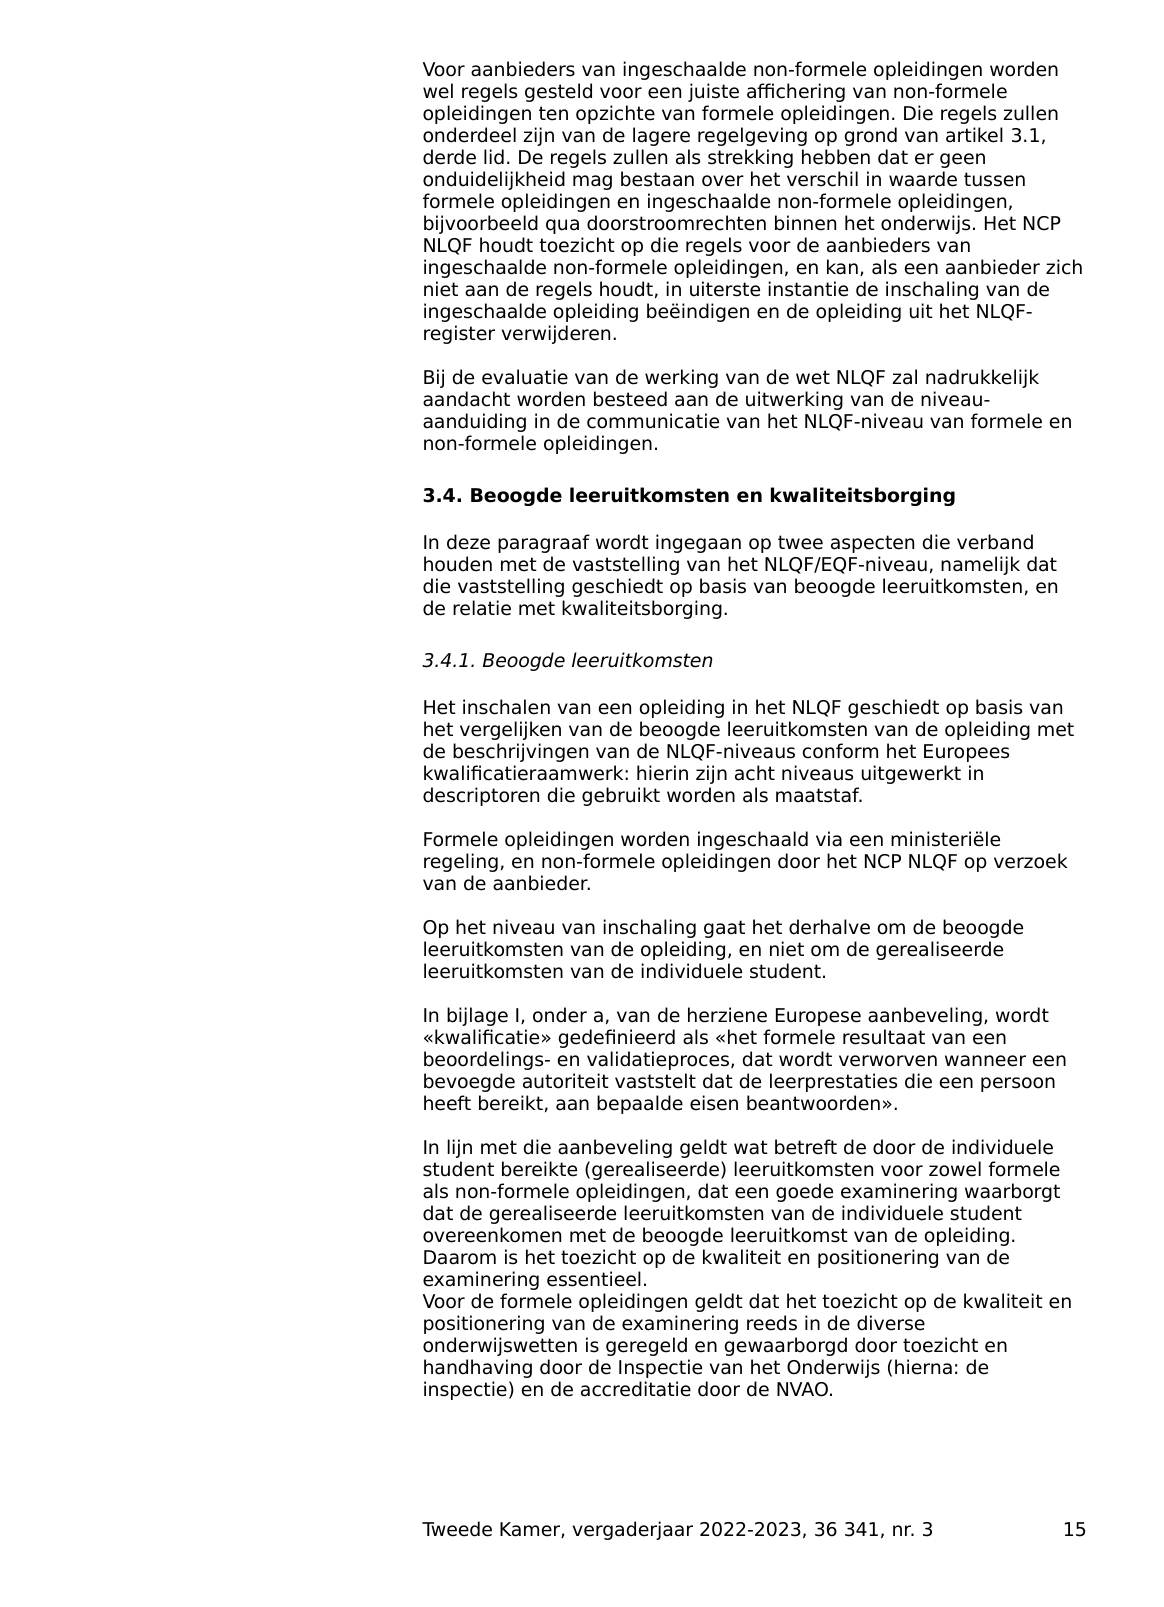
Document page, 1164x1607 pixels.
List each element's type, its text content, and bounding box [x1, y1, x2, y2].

text Op het niveau van inschaling gaat het derhalve om de beoogde leeruitkomsten van de opleiding, en niet om de gerealiseerde leeruitkomsten van de individuele student. [422, 917, 1087, 983]
text In lijn met die aanbeveling geldt wat betreft de door de individuele student bereikte (gerealiseerde) leeruitkomsten voor zowel formele als non-formele opleidingen, dat een goede examinering waarborgt dat de gerealiseerde leeruitkomsten van de individuele student overeenkomen met de beoogde leeruitkomst van de opleiding. Daarom is het toezicht op de kwaliteit en positionering van de examinering essentieel. [422, 1137, 1087, 1291]
text In bijlage I, onder a, van de herziene Europese aanbeveling, wordt «kwalificatie» gedefinieerd als «het formele resultaat van een beoordelings- en validatieproces, dat wordt verworven wanneer een bevoegde autoriteit vaststelt dat de leerprestaties die een persoon heeft bereikt, aan bepaalde eisen beantwoorden». [422, 1005, 1087, 1115]
subtitle 3.4.1. Beoogde leeruitkomsten [422, 650, 1087, 672]
text Het inschalen van een opleiding in het NLQF geschiedt op basis van het vergelijken van de beoogde leeruitkomsten van de opleiding met de beschrijvingen van de NLQF-niveaus conform het Europees kwalificatieraamwerk: hierin zijn acht niveaus uitgewerkt in descriptoren die gebruikt worden als maatstaf. [422, 697, 1087, 807]
text Bij de evaluatie van de werking van de wet NLQF zal nadrukkelijk aandacht worden besteed aan de uitwerking van de niveau-aanduiding in de communicatie van het NLQF-niveau van formele en non-formele opleidingen. [422, 367, 1087, 455]
subtitle 3.4. Beoogde leeruitkomsten en kwaliteitsborging [422, 485, 1087, 507]
text Voor de formele opleidingen geldt dat het toezicht op de kwaliteit en positionering van de examinering reeds in de diverse onderwijswetten is geregeld en gewaarborgd door toezicht en handhaving door de Inspectie van het Onderwijs (hierna: de inspectie) en de accreditatie door de NVAO. [422, 1291, 1087, 1401]
text In deze paragraaf wordt ingegaan op twee aspecten die verband houden met de vaststelling van het NLQF/EQF-niveau, namelijk dat die vaststelling geschiedt op basis van beoogde leeruitkomsten, en de relatie met kwaliteitsborging. [422, 532, 1087, 620]
text Formele opleidingen worden ingeschaald via een ministeriële regeling, en non-formele opleidingen door het NCP NLQF op verzoek van de aanbieder. [422, 829, 1087, 895]
text Voor aanbieders van ingeschaalde non-formele opleidingen worden wel regels gesteld voor een juiste affichering van non-formele opleidingen ten opzichte van formele opleidingen. Die regels zullen onderdeel zijn van de lagere regelgeving op grond van artikel 3.1, derde lid. De regels zullen als strekking hebben dat er geen onduidelijkheid mag bestaan over het verschil in waarde tussen formele opleidingen en ingeschaalde non-formele opleidingen, bijvoorbeeld qua doorstroomrechten binnen het onderwijs. Het NCP NLQF houdt toezicht op die regels voor de aanbieders van ingeschaalde non-formele opleidingen, en kan, als een aanbieder zich niet aan de regels houdt, in uiterste instantie de inschaling van de ingeschaalde opleiding beëindigen en de opleiding uit het NLQF-register verwijderen. [422, 59, 1087, 345]
